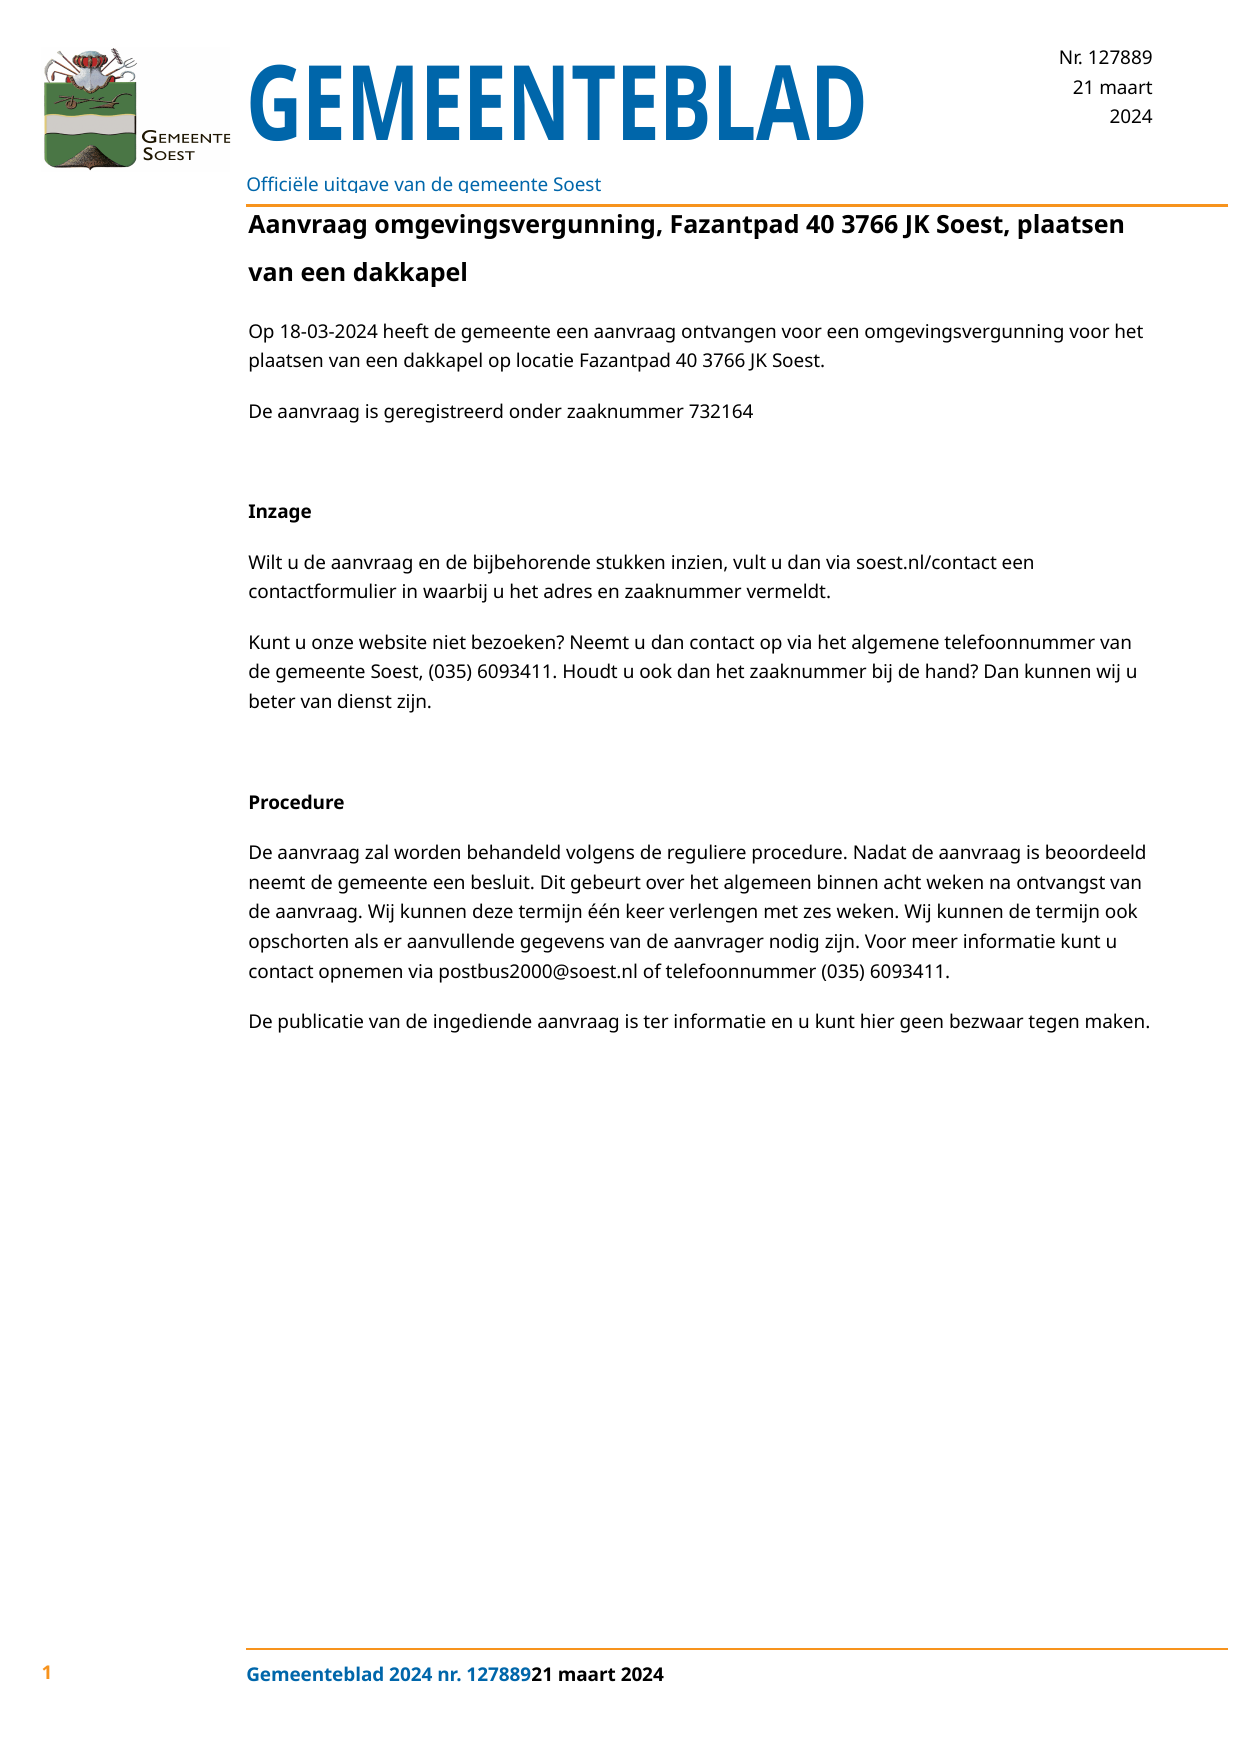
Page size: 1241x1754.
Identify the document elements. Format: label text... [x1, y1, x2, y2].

text Procedure [248, 789, 1152, 815]
text Inzage [248, 499, 1152, 524]
text Kunt u onze website niet bezoeken? Neemt u dan contact op via het algemene telefoonnummer van de gemeente Soest, (035) 6093411. Houdt u ook dan het zaaknummer bij de hand? Dan kunnen wij u beter van dienst zijn. [248, 629, 1152, 714]
text De aanvraag zal worden behandeld volgens de reguliere procedure. Nadat de aanvraag is beoordeeld neemt de gemeente een besluit. Dit gebeurt over het algemeen binnen acht weken na ontvangst van de aanvraag. Wij kunnen deze termijn één keer verlengen met zes weken. Wij kunnen de termijn ook opschorten als er aanvullende gegevens van de aanvrager nodig zijn. Voor meer informatie kunt u contact opnemen via postbus2000@soest.nl of telefoonnummer (035) 6093411. [248, 839, 1152, 984]
text Aanvraag omgevingsvergunning, Fazantpad 40 3766 JK Soest, plaatsen van een dakkapel [248, 207, 1152, 288]
picture [41, 47, 231, 172]
text De publicatie van de ingediende aanvraag is ter informatie en u kunt hier geen bezwaar tegen maken. [248, 1008, 1152, 1034]
text De aanvraag is geregistreerd onder zaaknummer 732164 [248, 398, 1152, 424]
text Wilt u de aanvraag en de bijbehorende stukken inzien, vult u dan via soest.nl/contact een contactformulier in waarbij u het adres en zaaknummer vermeldt. [248, 549, 1152, 604]
text Op 18-03-2024 heeft de gemeente een aanvraag ontvangen voor een omgevingsvergunning voor het plaatsen van een dakkapel op locatie Fazantpad 40 3766 JK Soest. [248, 318, 1152, 373]
